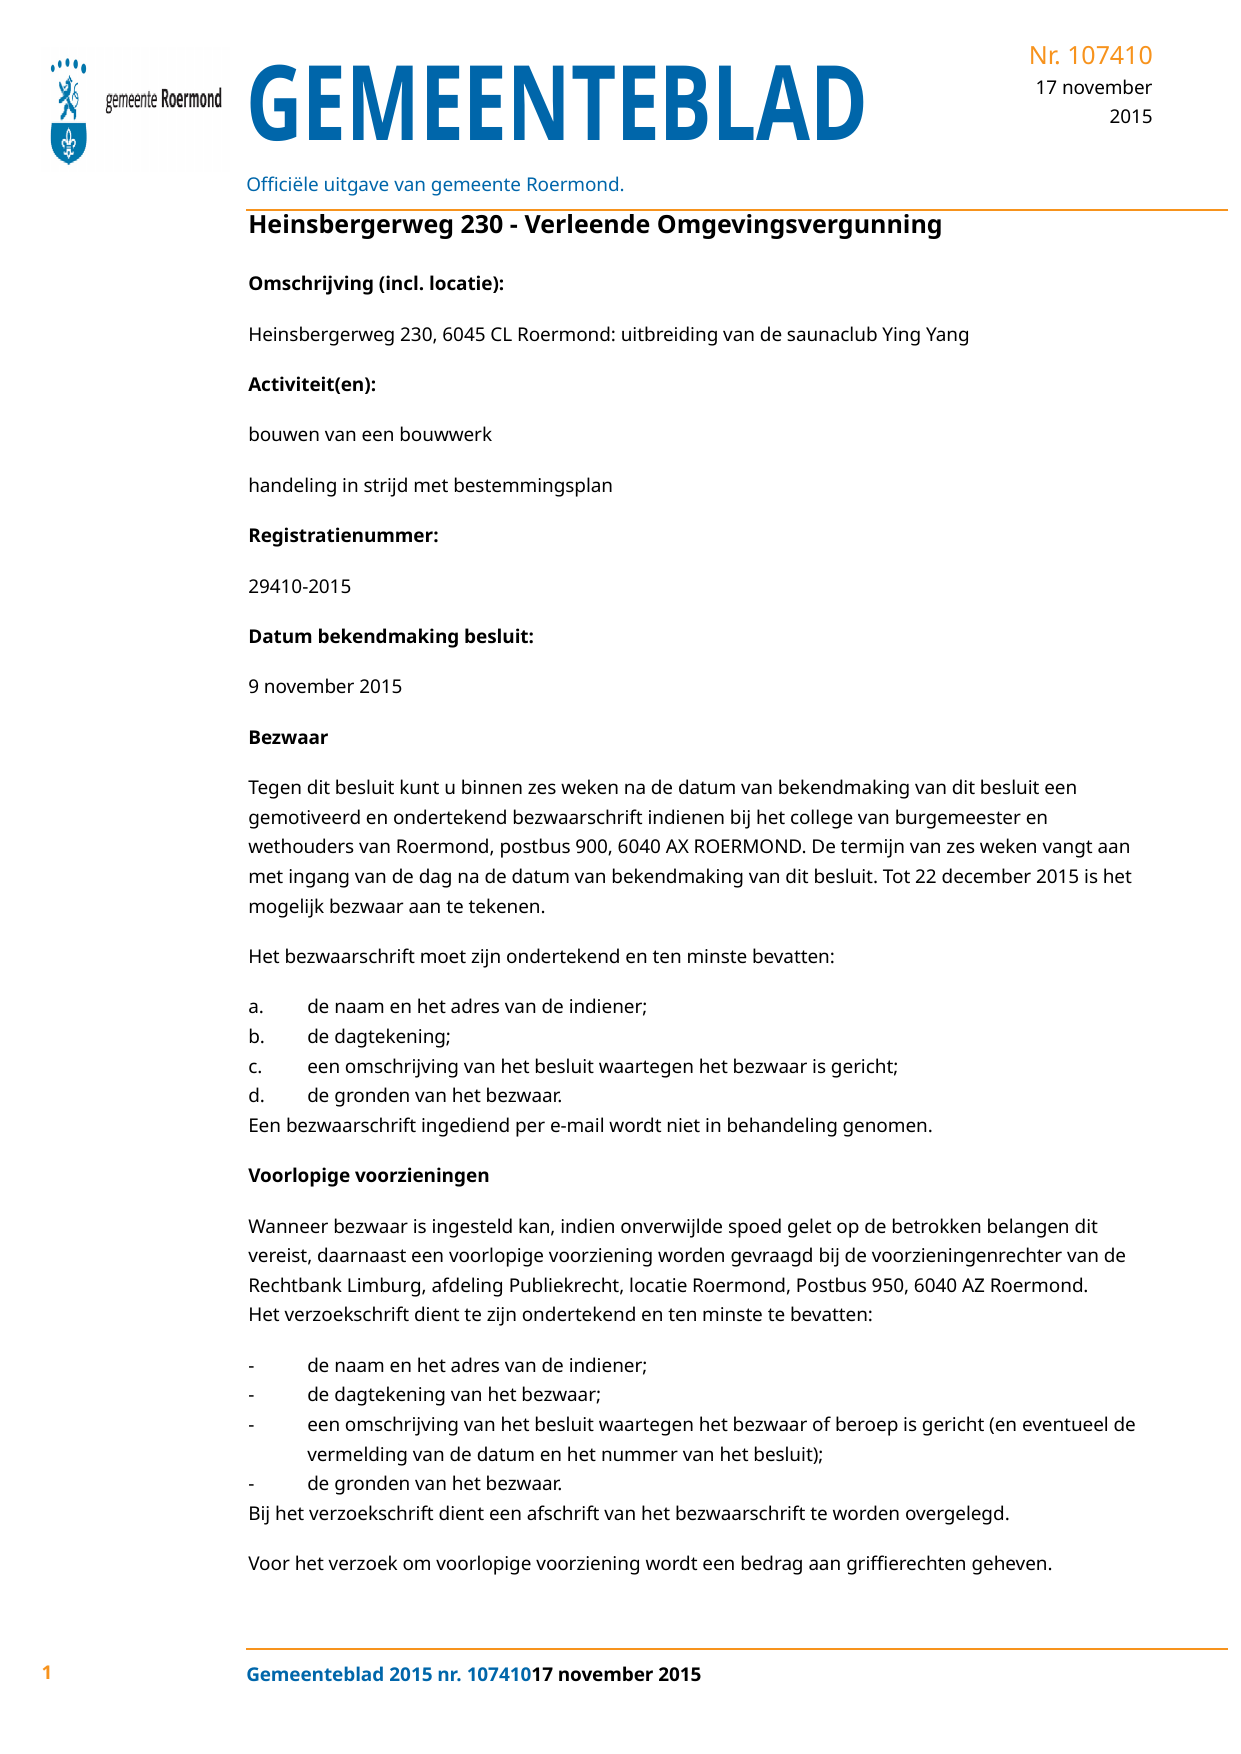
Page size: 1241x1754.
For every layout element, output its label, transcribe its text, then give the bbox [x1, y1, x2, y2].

list de dagtekening; [248, 1023, 1152, 1049]
text Registratienummer: [248, 522, 1152, 548]
text Datum bekendmaking besluit: [248, 623, 1152, 649]
list een omschrijving van het besluit waartegen het bezwaar is gericht; [248, 1053, 1152, 1078]
text Voor het verzoek om voorlopige voorziening wordt een bedrag aan griffierechten geheven. [248, 1550, 1152, 1576]
text Tegen dit besluit kunt u binnen zes weken na de datum van bekendmaking van dit besluit een gemotiveerd en ondertekend bezwaarschrift indienen bij het college van burgemeester en wethouders van Roermond, postbus 900, 6040 AX ROERMOND. De termijn van zes weken vangt aan met ingang van de dag na de datum van bekendmaking van dit besluit. Tot 22 december 2015 is het mogelijk bezwaar aan te tekenen. [248, 774, 1152, 918]
picture [41, 47, 231, 172]
text bouwen van een bouwwerk [248, 422, 1152, 447]
text Activiteit(en): [248, 371, 1152, 397]
text Heinsbergerweg 230 - Verleende Omgevingsvergunning [248, 211, 1152, 241]
text Omschrijving (incl. locatie): [248, 270, 1152, 296]
list de gronden van het bezwaar. [248, 1082, 1152, 1108]
text Een bezwaarschrift ingediend per e-mail wordt niet in behandeling genomen. [248, 1112, 1152, 1138]
text Wanneer bezwaar is ingesteld kan, indien onverwijlde spoed gelet op de betrokken belangen dit vereist, daarnaast een voorlopige voorziening worden gevraagd bij de voorzieningenrechter van de Rechtbank Limburg, afdeling Publiekrecht, locatie Roermond, Postbus 950, 6040 AZ Roermond. Het verzoekschrift dient te zijn ondertekend en ten minste te bevatten: [248, 1213, 1152, 1327]
text Bezwaar [248, 724, 1152, 750]
list de naam en het adres van de indiener; [248, 1352, 1152, 1378]
text 9 november 2015 [248, 674, 1152, 699]
list een omschrijving van het besluit waartegen het bezwaar of beroep is gericht (en eventueel de vermelding van de datum en het nummer van het besluit); [248, 1411, 1152, 1466]
text 29410-2015 [248, 573, 1152, 598]
text Voorlopige voorzieningen [248, 1162, 1152, 1188]
text Het bezwaarschrift moet zijn ondertekend en ten minste bevatten: [248, 943, 1152, 969]
list de naam en het adres van de indiener; [248, 994, 1152, 1019]
list de dagtekening van het bezwaar; [248, 1382, 1152, 1407]
text Bij het verzoekschrift dient een afschrift van het bezwaarschrift te worden overgelegd. [248, 1500, 1152, 1526]
text Heinsbergerweg 230, 6045 CL Roermond: uitbreiding van de saunaclub Ying Yang [248, 321, 1152, 346]
text handeling in strijd met bestemmingsplan [248, 472, 1152, 498]
list de gronden van het bezwaar. [248, 1470, 1152, 1496]
